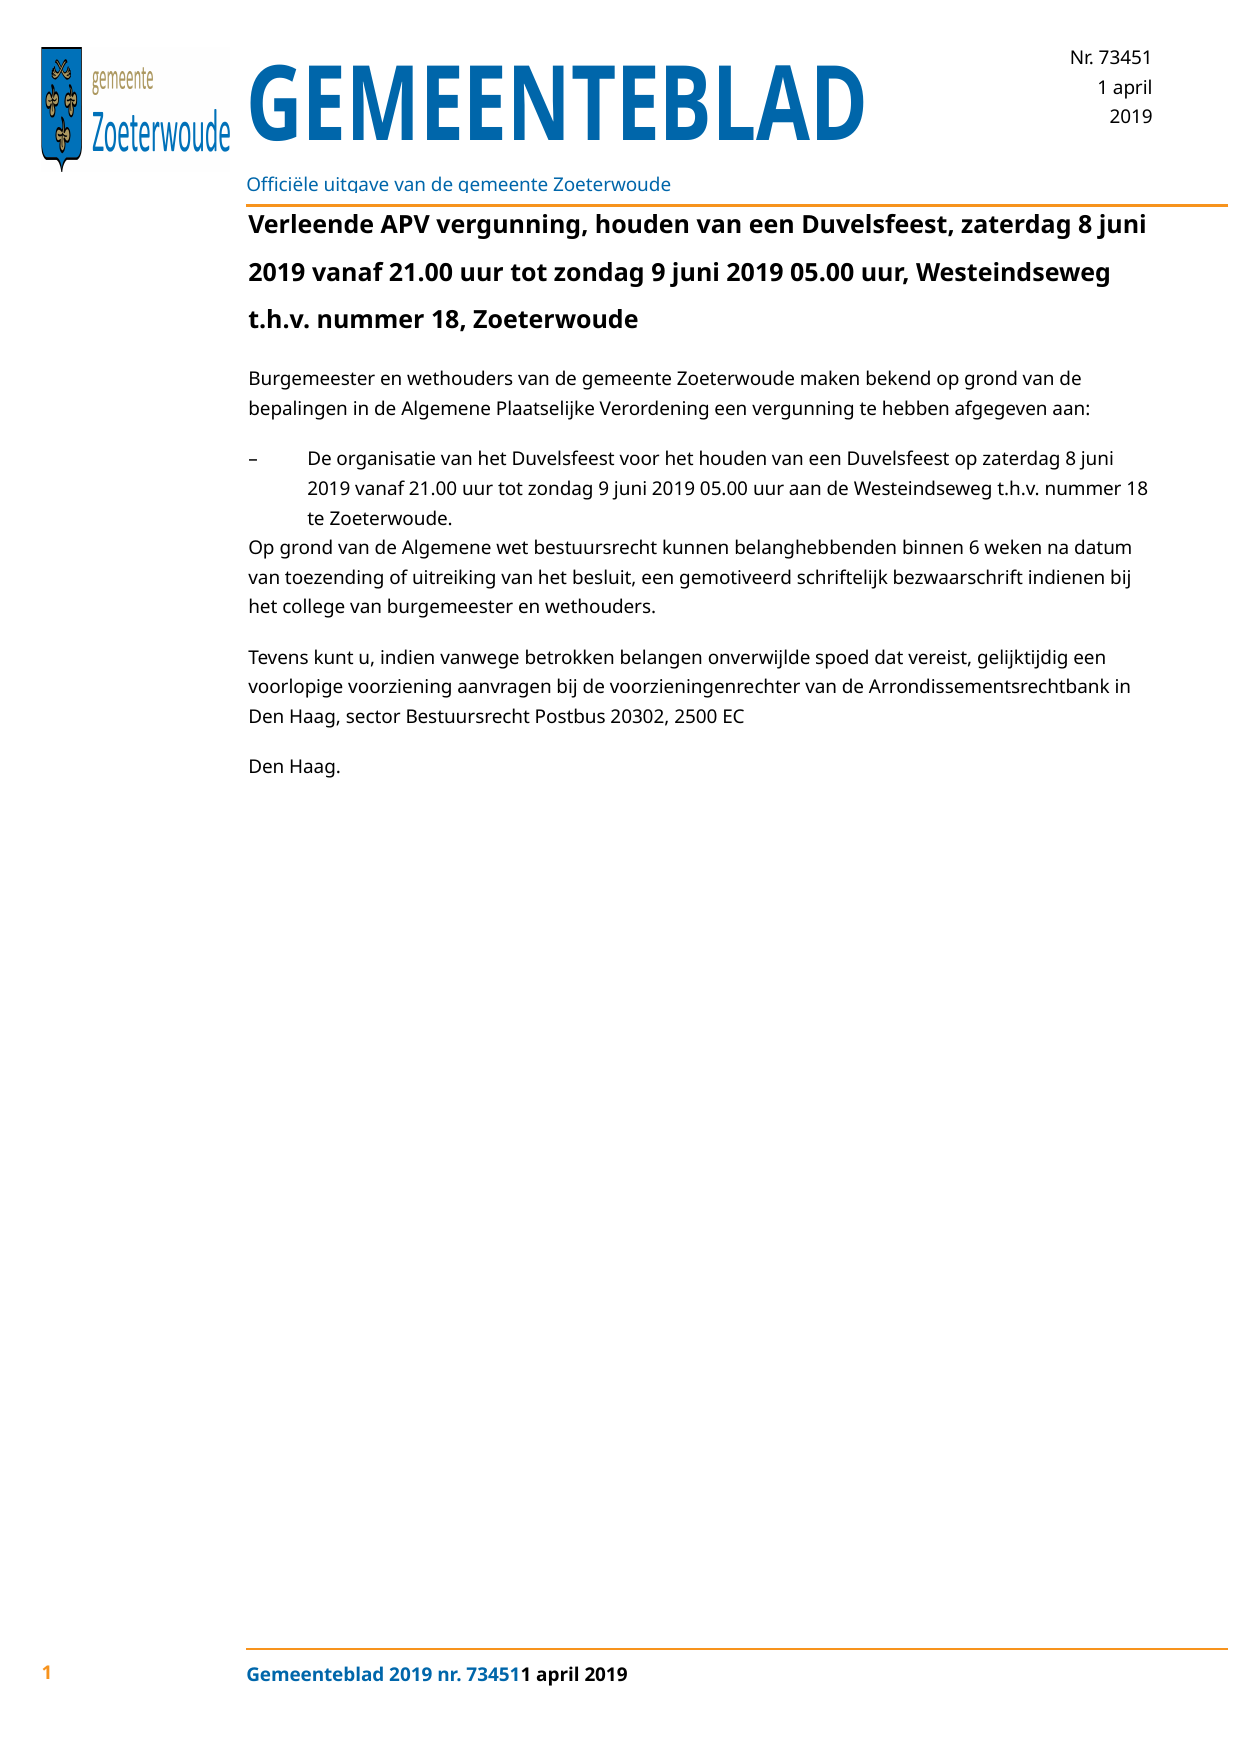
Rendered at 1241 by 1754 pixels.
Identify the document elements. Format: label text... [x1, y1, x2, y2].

picture [41, 47, 231, 172]
list De organisatie van het Duvelsfeest voor het houden van een Duvelsfeest op zaterdag 8 juni 2019 vanaf 21.00 uur tot zondag 9 juni 2019 05.00 uur aan de Westeindseweg t.h.v. nummer 18 te Zoeterwoude. [248, 446, 1152, 530]
text Verleende APV vergunning, houden van een Duvelsfeest, zaterdag 8 juni 2019 vanaf 21.00 uur tot zondag 9 juni 2019 05.00 uur, Westeindseweg t.h.v. nummer 18, Zoeterwoude [248, 207, 1152, 336]
text Den Haag. [248, 753, 1152, 779]
text Burgemeester en wethouders van de gemeente Zoeterwoude maken bekend op grond van de bepalingen in de Algemene Plaatselijke Verordening een vergunning te hebben afgegeven aan: [248, 366, 1152, 421]
text Op grond van de Algemene wet bestuursrecht kunnen belangheb­benden binnen 6 weken na datum van toezending of uitreiking van het besluit, een gemotiveerd schriftelijk bezwaarschrift indienen bij het colle­ge van burge­meester en wethouders. [248, 534, 1152, 619]
text Tevens kunt u, indien vanwege betrokken belangen onverwijlde spoed dat vereist, gelijktijdig een voorlopige voorziening aanvragen bij de voorzieningenrechter van de Arrondissementsrechtbank in Den Haag, sector Bestuursrecht Postbus 20302, 2500 EC [248, 644, 1152, 729]
